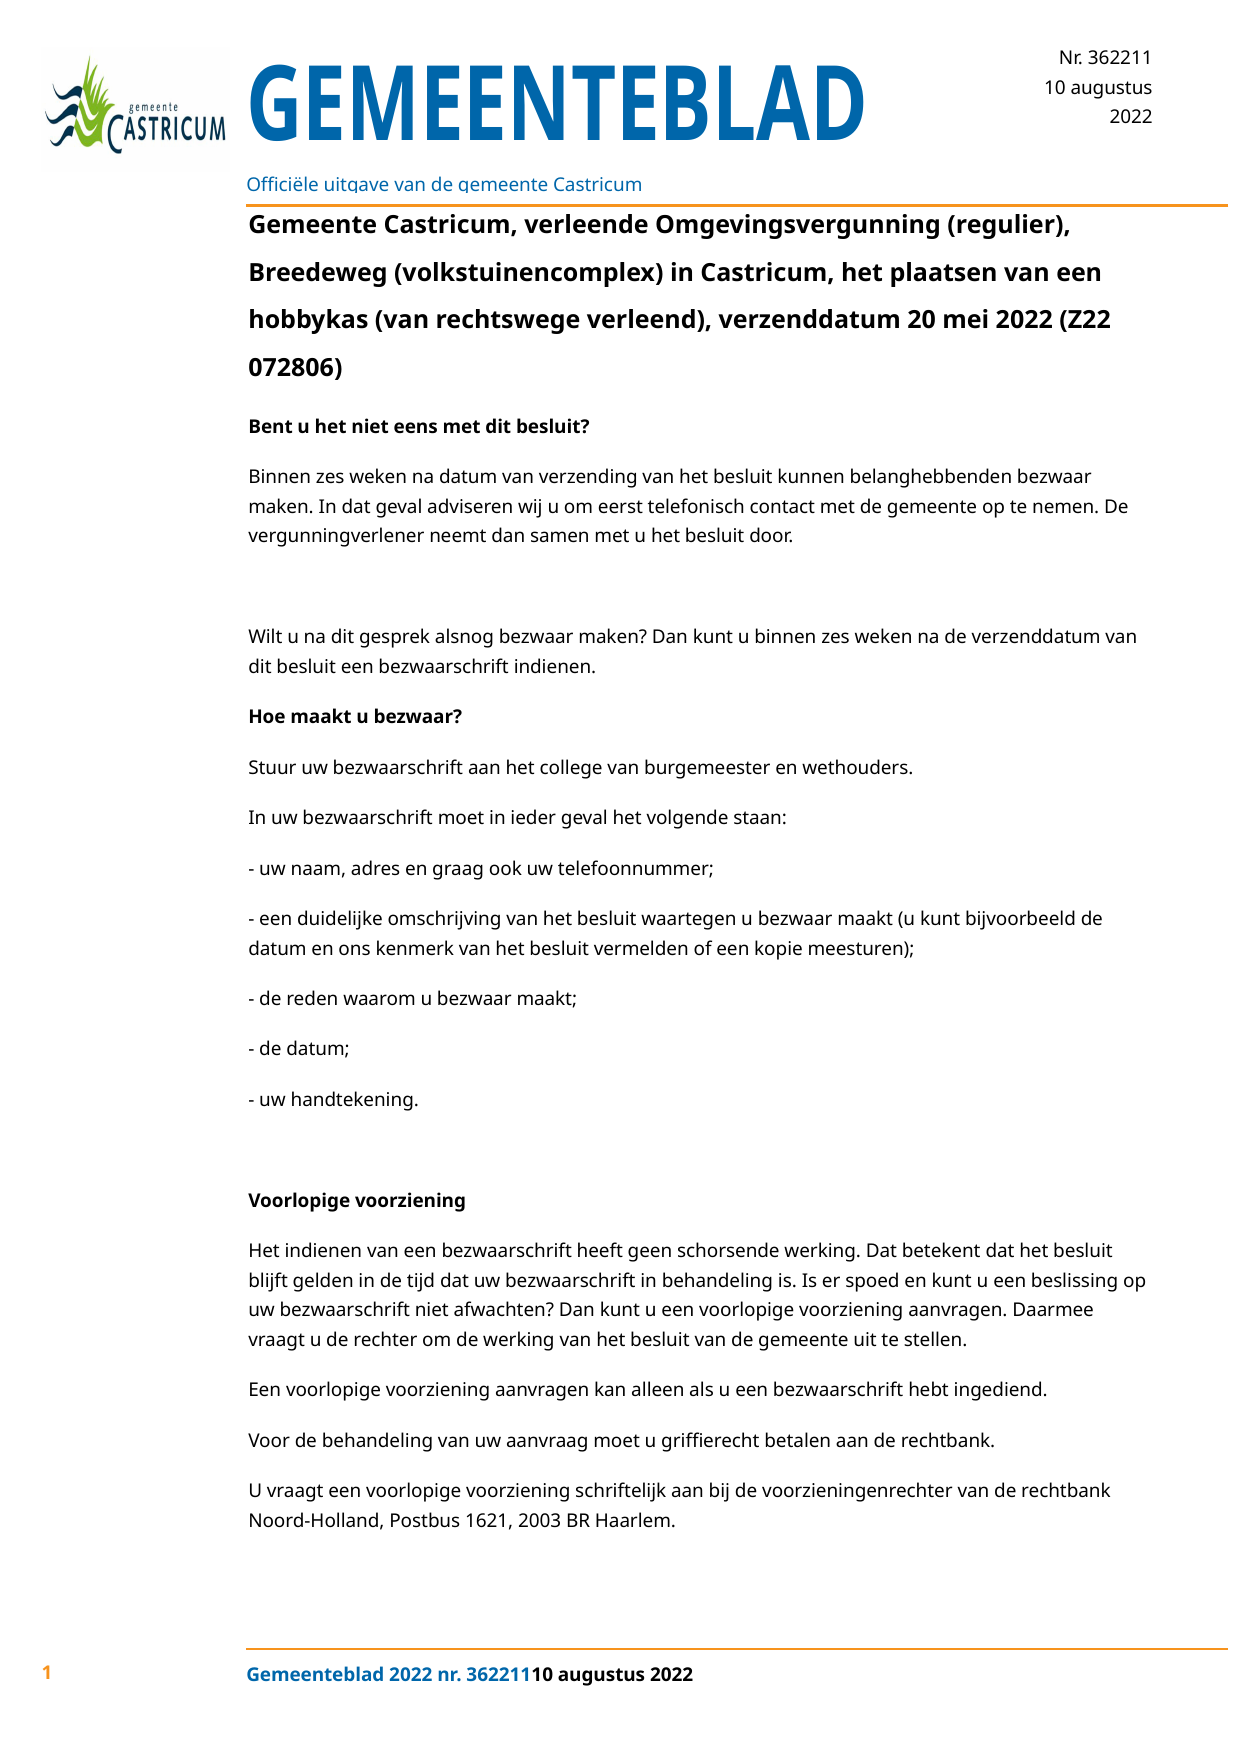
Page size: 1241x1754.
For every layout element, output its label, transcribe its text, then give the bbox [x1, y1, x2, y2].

text Stuur uw bezwaarschrift aan het college van burgemeester en wethouders. [248, 754, 1152, 780]
text Hoe maakt u bezwaar? [248, 703, 1152, 729]
text Voor de behandeling van uw aanvraag moet u griffierecht betalen aan de rechtbank. [248, 1427, 1152, 1453]
text - uw handtekening. [248, 1086, 1152, 1112]
text - een duidelijke omschrijving van het besluit waartegen u bezwaar maakt (u kunt bijvoorbeeld de datum en ons kenmerk van het besluit vermelden of een kopie meesturen); [248, 905, 1152, 961]
text Voorlopige voorziening [248, 1187, 1152, 1213]
text - de reden waarom u bezwaar maakt; [248, 985, 1152, 1011]
text Een voorlopige voorziening aanvragen kan alleen als u een bezwaarschrift hebt ingediend. [248, 1376, 1152, 1402]
text U vraagt een voorlopige voorziening schriftelijk aan bij de voorzieningenrechter van de rechtbank Noord-Holland, Postbus 1621, 2003 BR Haarlem. [248, 1477, 1152, 1533]
text Wilt u na dit gesprek alsnog bezwaar maken? Dan kunt u binnen zes weken na de verzenddatum van dit besluit een bezwaarschrift indienen. [248, 623, 1152, 679]
text Gemeente Castricum, verleende Omgevingsvergunning (regulier), Breedeweg (volkstuinencomplex) in Castricum, het plaatsen van een hobbykas (van rechtswege verleend), verzenddatum 20 mei 2022 (Z22 072806) [248, 207, 1152, 384]
text - de datum; [248, 1036, 1152, 1061]
text - uw naam, adres en graag ook uw telefoonnummer; [248, 855, 1152, 881]
picture [41, 47, 231, 172]
text Het indienen van een bezwaarschrift heeft geen schorsende werking. Dat betekent dat het besluit blijft gelden in de tijd dat uw bezwaarschrift in behandeling is. Is er spoed en kunt u een beslissing op uw bezwaarschrift niet afwachten? Dan kunt u een voorlopige voorziening aanvragen. Daarmee vraagt u de rechter om de werking van het besluit van de gemeente uit te stellen. [248, 1237, 1152, 1352]
text Binnen zes weken na datum van verzending van het besluit kunnen belanghebbenden bezwaar maken. In dat geval adviseren wij u om eerst telefonisch contact met de gemeente op te nemen. De vergunningverlener neemt dan samen met u het besluit door. [248, 463, 1152, 548]
text In uw bezwaarschrift moet in ieder geval het volgende staan: [248, 804, 1152, 830]
text Bent u het niet eens met dit besluit? [248, 413, 1152, 439]
